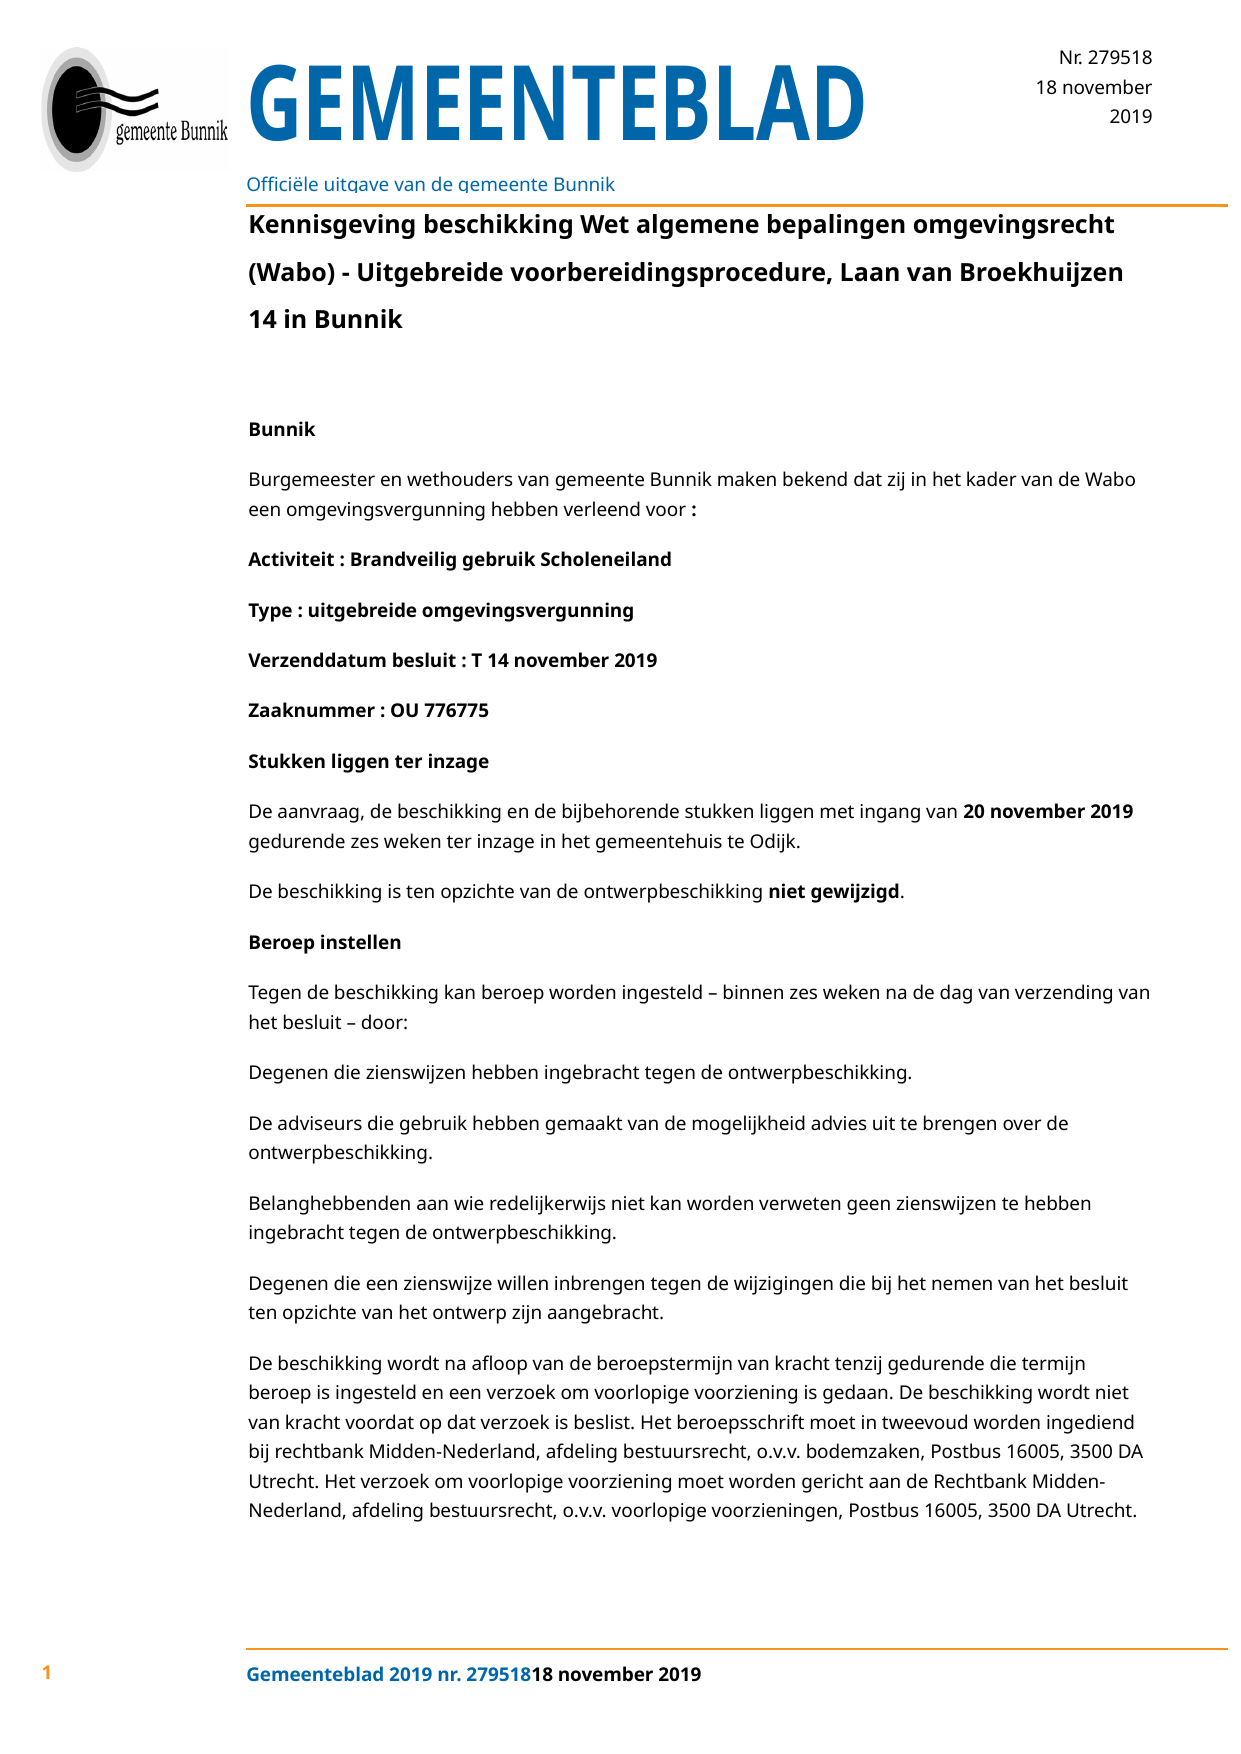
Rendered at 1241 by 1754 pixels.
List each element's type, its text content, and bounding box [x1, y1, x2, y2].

text Zaaknummer : OU 776775 [248, 698, 1152, 723]
text Kennisgeving beschikking Wet algemene bepalingen omgevingsrecht (Wabo) - Uitgebreide voorbereidingsprocedure, Laan van Broekhuijzen 14 in Bunnik [248, 207, 1152, 336]
text Belanghebbenden aan wie redelijkerwijs niet kan worden verweten geen zienswijzen te hebben ingebracht tegen de ontwerpbeschikking. [248, 1190, 1152, 1245]
text Tegen de beschikking kan beroep worden ingesteld – binnen zes weken na de dag van verzending van het besluit – door: [248, 979, 1152, 1034]
text Burgemeester en wethouders van gemeente Bunnik maken bekend dat zij in het kader van de Wabo een omgevingsvergunning hebben verleend voor : [248, 466, 1152, 522]
text Bunnik [248, 416, 1152, 442]
text De beschikking is ten opzichte van de ontwerpbeschikking niet gewijzigd. [248, 878, 1152, 904]
text Type : uitgebreide omgevingsvergunning [248, 597, 1152, 622]
text De beschikking wordt na afloop van de beroepstermijn van kracht tenzij gedurende die termijn beroep is ingesteld en een verzoek om voorlopige voorziening is gedaan. De beschikking wordt niet van kracht voordat op dat verzoek is beslist. Het beroepsschrift moet in tweevoud worden ingediend bij rechtbank Midden-Nederland, afdeling bestuursrecht, o.v.v. bodemzaken, Postbus 16005, 3500 DA Utrecht. Het verzoek om voorlopige voorziening moet worden gericht aan de Rechtbank Midden-Nederland, afdeling bestuursrecht, o.v.v. voorlopige voorzieningen, Postbus 16005, 3500 DA Utrecht. [248, 1350, 1152, 1523]
text Activiteit : Brandveilig gebruik Scholeneiland [248, 546, 1152, 572]
text De adviseurs die gebruik hebben gemaakt van de mogelijkheid advies uit te brengen over de ontwerpbeschikking. [248, 1110, 1152, 1165]
text Stukken liggen ter inzage [248, 748, 1152, 774]
text Beroep instellen [248, 929, 1152, 954]
text Verzenddatum besluit : T 14 november 2019 [248, 647, 1152, 673]
text Degenen die een zienswijze willen inbrengen tegen de wijzigingen die bij het nemen van het besluit ten opzichte van het ontwerp zijn aangebracht. [248, 1270, 1152, 1325]
picture [41, 47, 231, 172]
text De aanvraag, de beschikking en de bijbehorende stukken liggen met ingang van 20 november 2019 gedurende zes weken ter inzage in het gemeentehuis te Odijk. [248, 798, 1152, 854]
text Degenen die zienswijzen hebben ingebracht tegen de ontwerpbeschikking. [248, 1059, 1152, 1085]
